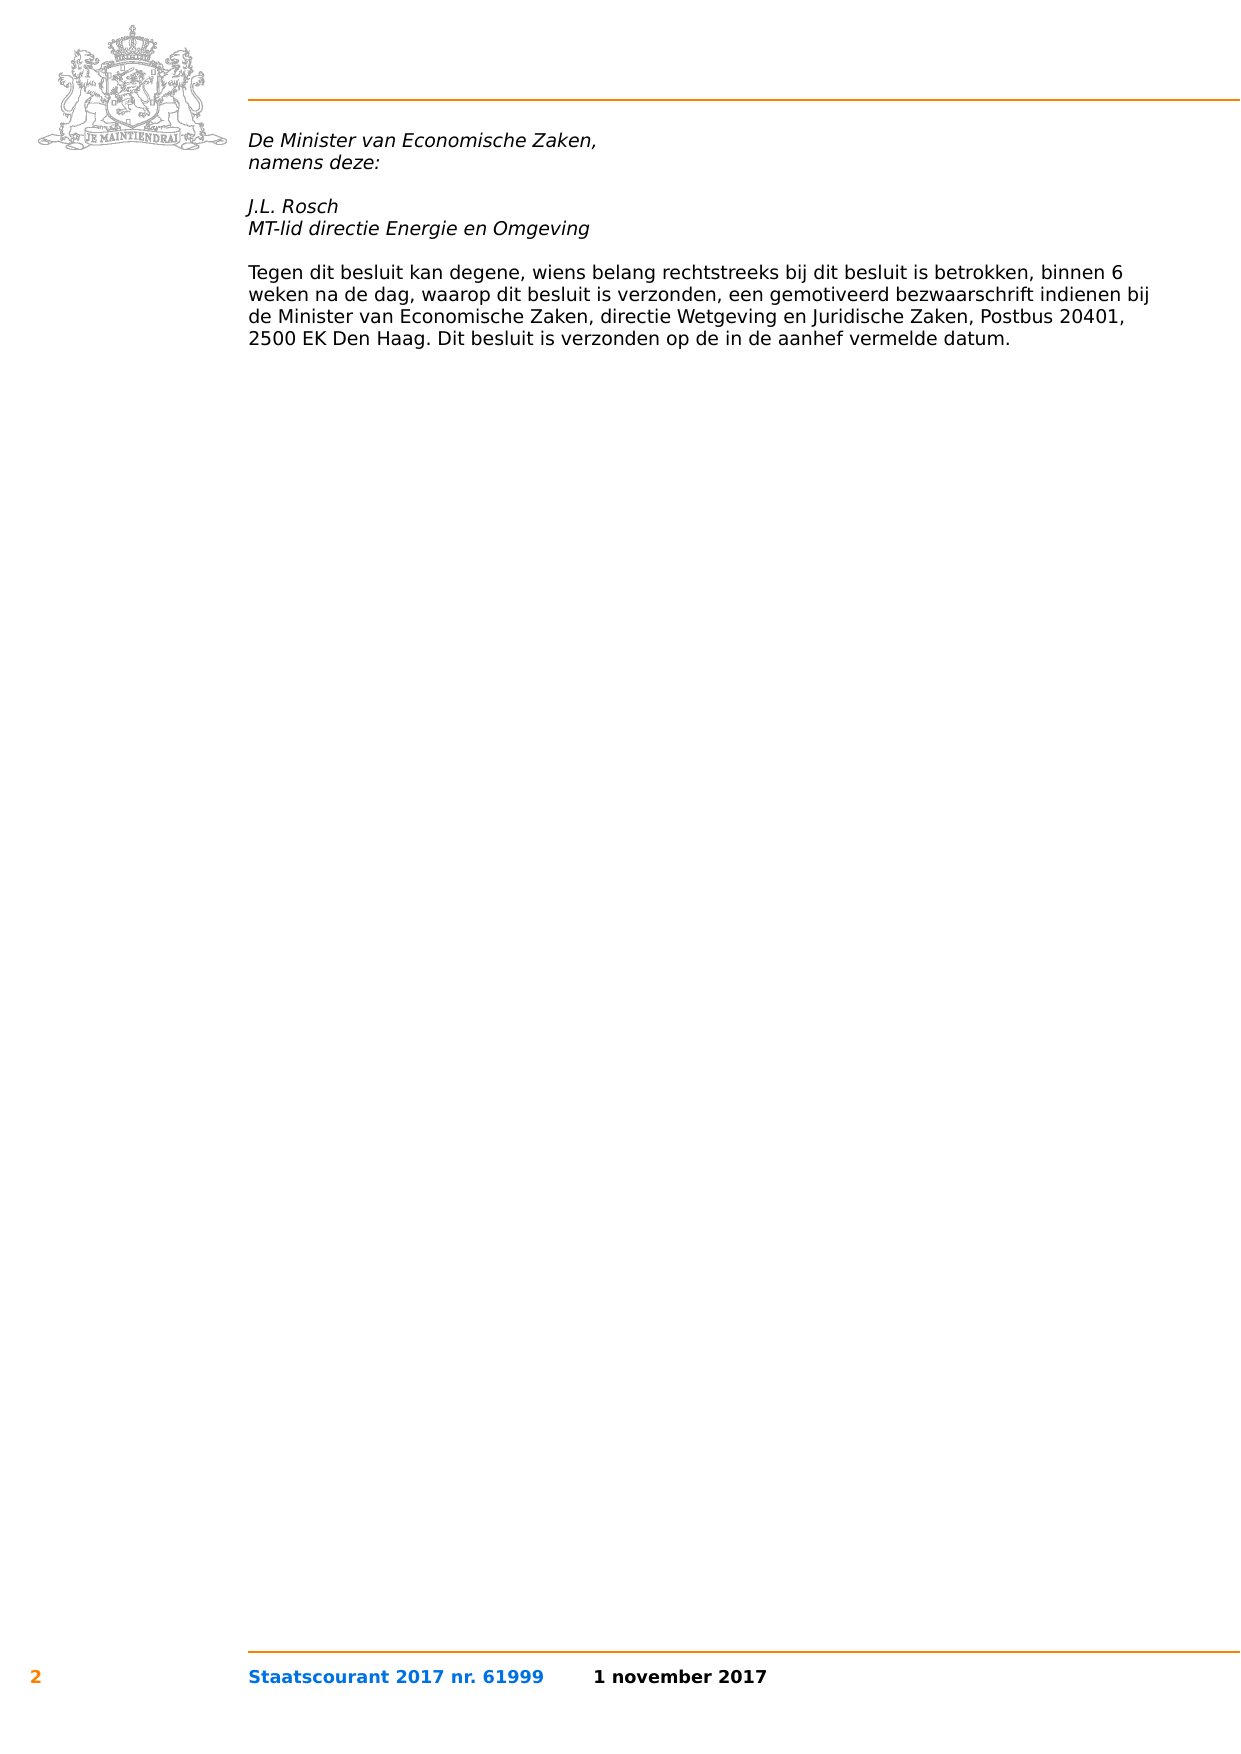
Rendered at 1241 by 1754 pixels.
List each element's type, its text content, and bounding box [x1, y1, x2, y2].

text De Minister van Economische Zaken, namens deze: J.L. Rosch MT-lid directie Energie en Omgeving [248, 130, 1163, 240]
picture [38, 25, 227, 150]
text Tegen dit besluit kan degene, wiens belang rechtstreeks bij dit besluit is betrokken, binnen 6 weken na de dag, waarop dit besluit is verzonden, een gemotiveerd bezwaarschrift indienen bij de Minister van Economische Zaken, directie Wetgeving en Juridische Zaken, Postbus 20401, 2500 EK Den Haag. Dit besluit is verzonden op de in de aanhef vermelde datum. [248, 262, 1163, 349]
